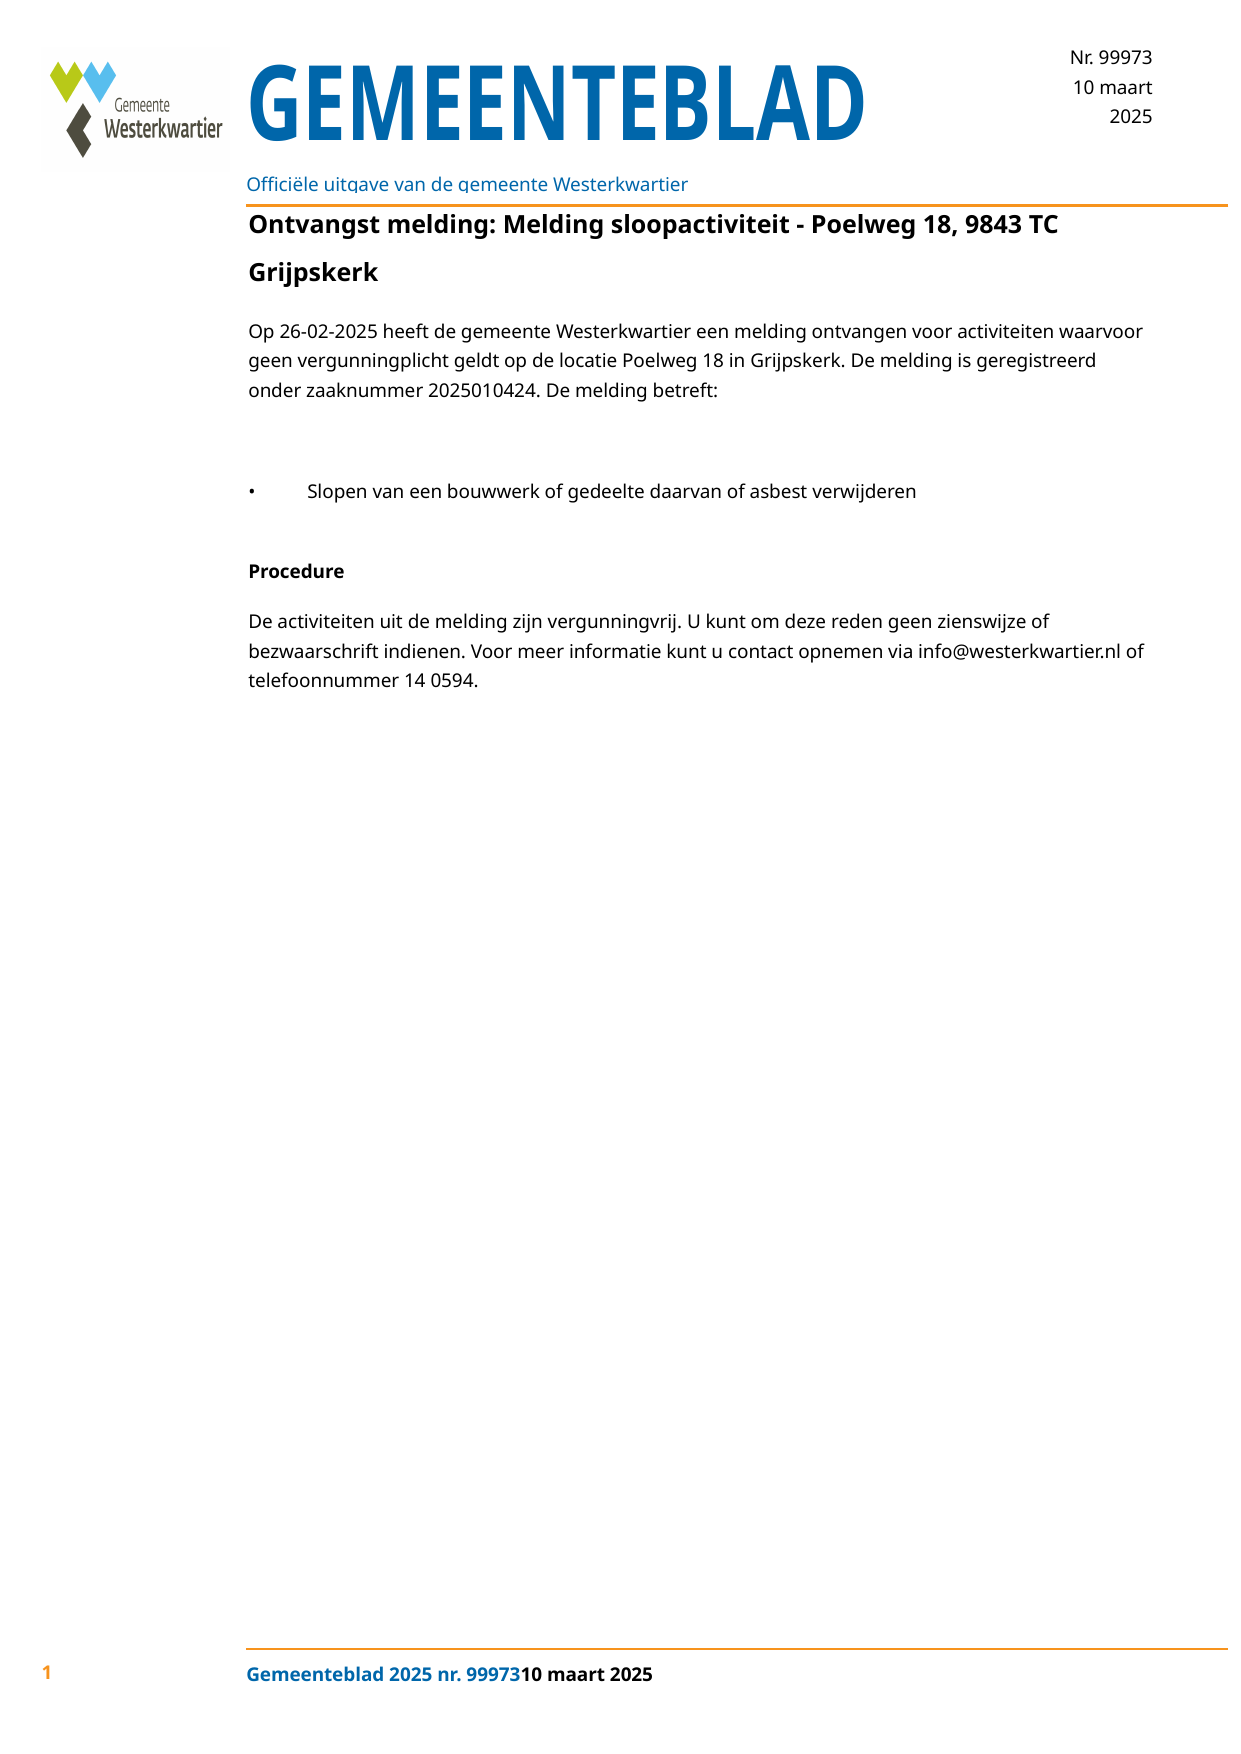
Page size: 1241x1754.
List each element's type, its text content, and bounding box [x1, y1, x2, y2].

text Ontvangst melding: Melding sloopactiviteit - Poelweg 18, 9843 TC Grijpskerk [248, 207, 1152, 288]
text Procedure [248, 558, 1152, 584]
text De activiteiten uit de melding zijn vergunningvrij. U kunt om deze reden geen zienswijze of bezwaarschrift indienen. Voor meer informatie kunt u contact opnemen via info@westerkwartier.nl of telefoonnummer 14 0594. [248, 608, 1152, 693]
list Slopen van een bouwwerk of gedeelte daarvan of asbest verwijderen [248, 478, 1152, 504]
text Op 26-02-2025 heeft de gemeente Westerkwartier een melding ontvangen voor activiteiten waarvoor geen vergunningplicht geldt op de locatie Poelweg 18 in Grijpskerk. De melding is geregistreerd onder zaaknummer 2025010424. De melding betreft: [248, 318, 1152, 403]
picture [41, 47, 231, 172]
